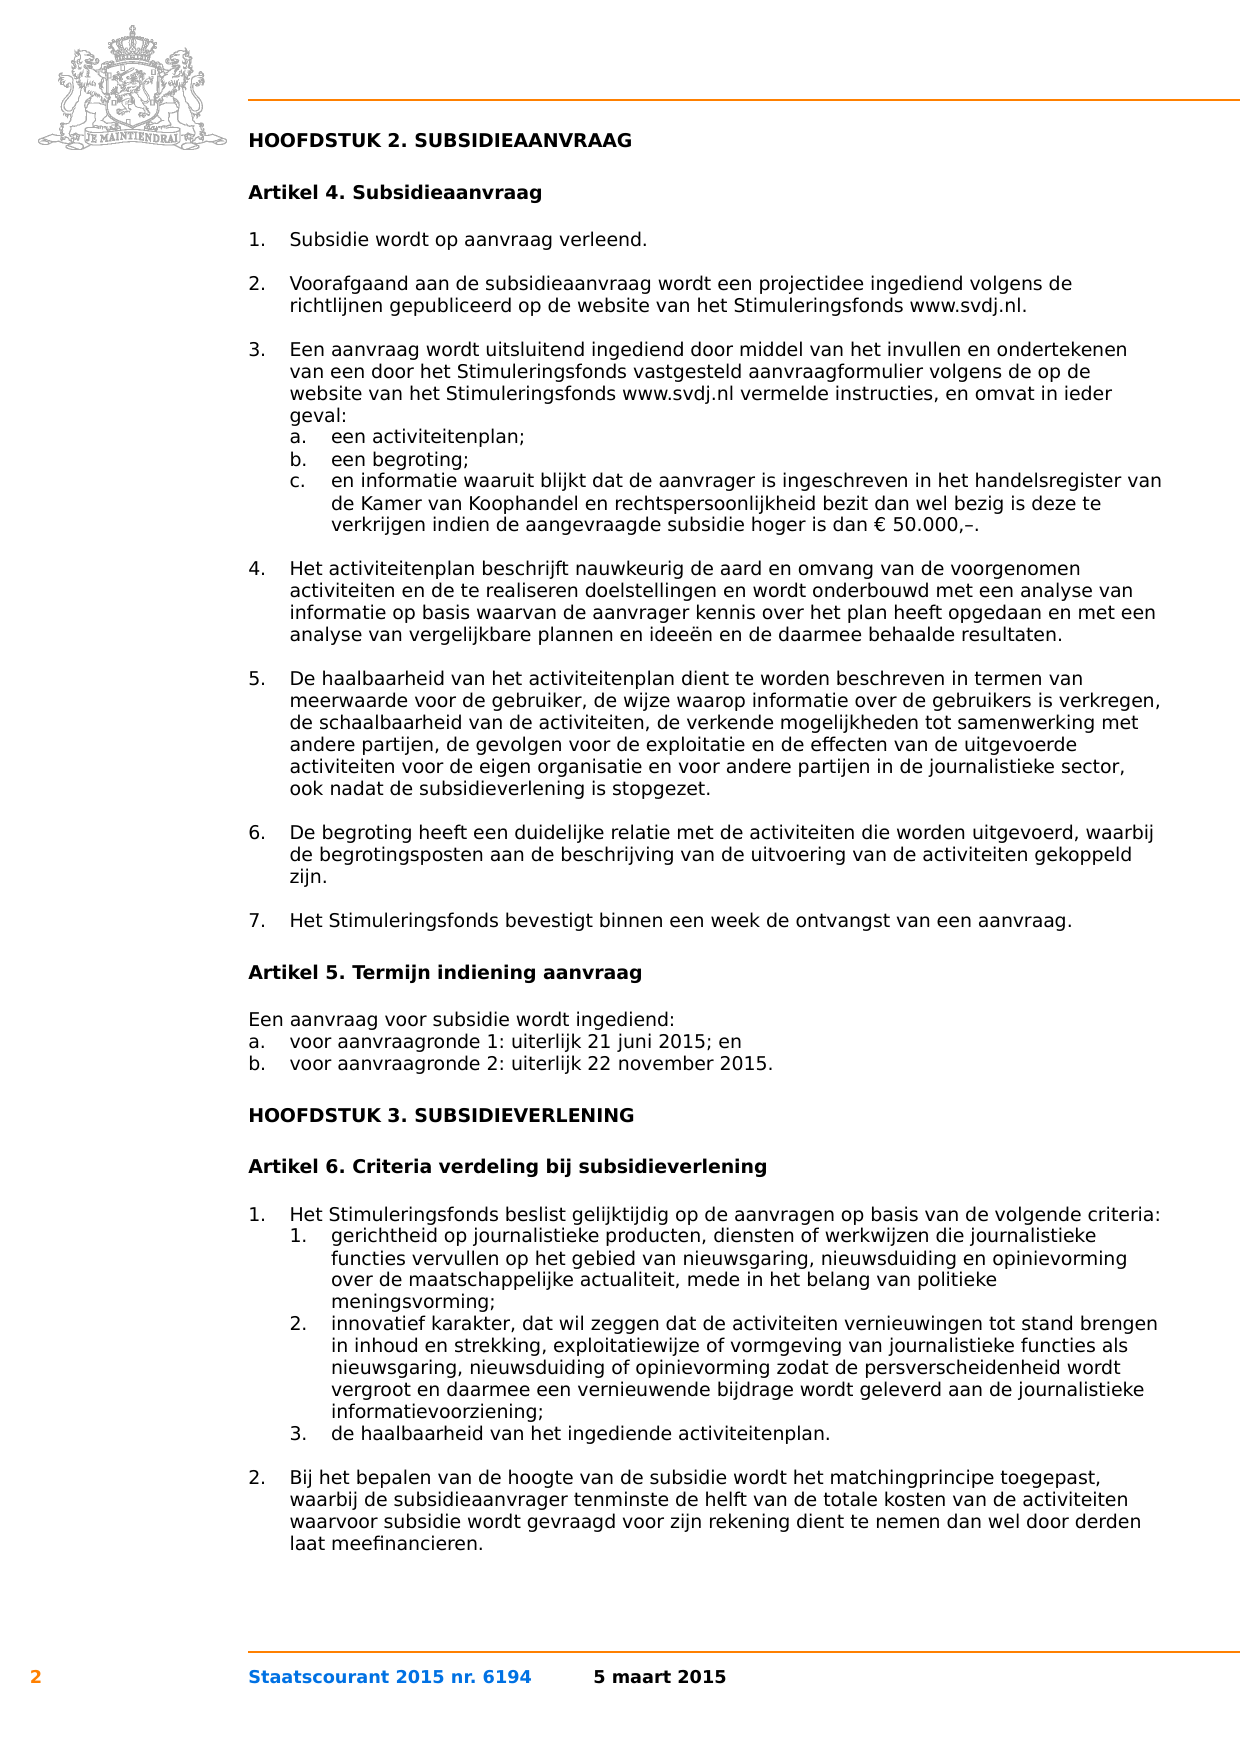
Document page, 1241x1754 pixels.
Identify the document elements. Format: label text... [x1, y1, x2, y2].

text 3. Een aanvraag wordt uitsluitend ingediend door middel van het invullen en ondertekenen van een door het Stimuleringsfonds vastgesteld aanvraagformulier volgens de op de website van het Stimuleringsfonds www.svdj.nl vermelde instructies, en omvat in ieder geval: [248, 338, 1163, 426]
text 2. Voorafgaand aan de subsidieaanvraag wordt een projectidee ingediend volgens de richtlijnen gepubliceerd op de website van het Stimuleringsfonds www.svdj.nl. [248, 273, 1163, 317]
text a. een activiteitenplan; [289, 426, 1163, 448]
subtitle Artikel 6. Criteria verdeling bij subsidieverlening [248, 1156, 1163, 1178]
text a. voor aanvraagronde 1: uiterlijk 21 juni 2015; en [248, 1031, 1163, 1052]
subtitle HOOFDSTUK 3. SUBSIDIEVERLENING [248, 1104, 1163, 1126]
subtitle Artikel 5. Termijn indiening aanvraag [248, 962, 1163, 983]
text 5. De haalbaarheid van het activiteitenplan dient te worden beschreven in termen van meerwaarde voor de gebruiker, de wijze waarop informatie over de gebruikers is verkregen, de schaalbaarheid van de activiteiten, de verkende mogelijkheden tot samenwerking met andere partijen, de gevolgen voor de exploitatie en de effecten van de uitgevoerde activiteiten voor de eigen organisatie en voor andere partijen in de journalistieke sector, ook nadat de subsidieverlening is stopgezet. [248, 668, 1163, 800]
text b. een begroting; [289, 448, 1163, 470]
text Een aanvraag voor subsidie wordt ingediend: [248, 1008, 1163, 1031]
text 6. De begroting heeft een duidelijke relatie met de activiteiten die worden uitgevoerd, waarbij de begrotingsposten aan de beschrijving van de uitvoering van de activiteiten gekoppeld zijn. [248, 822, 1163, 888]
subtitle Artikel 4. Subsidieaanvraag [248, 182, 1163, 204]
text 2. innovatief karakter, dat wil zeggen dat de activiteiten vernieuwingen tot stand brengen in inhoud en strekking, exploitatiewijze of vormgeving van journalistieke functies als nieuwsgaring, nieuwsduiding of opinievorming zodat de persverscheidenheid wordt vergroot en daarmee een vernieuwende bijdrage wordt geleverd aan de journalistieke informatievoorziening; [289, 1313, 1163, 1423]
text c. en informatie waaruit blijkt dat de aanvrager is ingeschreven in het handelsregister van de Kamer van Koophandel en rechtspersoonlijkheid bezit dan wel bezig is deze te verkrijgen indien de aangevraagde subsidie hoger is dan € 50.000,–. [289, 470, 1163, 536]
text 7. Het Stimuleringsfonds bevestigt binnen een week de ontvangst van een aanvraag. [248, 909, 1163, 932]
subtitle HOOFDSTUK 2. SUBSIDIEAANVRAAG [248, 130, 1163, 152]
text 1. Het Stimuleringsfonds beslist gelijktijdig op de aanvragen op basis van de volgende criteria: [248, 1203, 1163, 1225]
text 1. gerichtheid op journalistieke producten, diensten of werkwijzen die journalistieke functies vervullen op het gebied van nieuwsgaring, nieuwsduiding en opinievorming over de maatschappelijke actualiteit, mede in het belang van politieke meningsvorming; [289, 1225, 1163, 1313]
text b. voor aanvraagronde 2: uiterlijk 22 november 2015. [248, 1052, 1163, 1074]
text 3. de haalbaarheid van het ingediende activiteitenplan. [289, 1423, 1163, 1445]
text 1. Subsidie wordt op aanvraag verleend. [248, 229, 1163, 251]
picture [38, 25, 227, 150]
text 4. Het activiteitenplan beschrijft nauwkeurig de aard en omvang van de voorgenomen activiteiten en de te realiseren doelstellingen en wordt onderbouwd met een analyse van informatie op basis waarvan de aanvrager kennis over het plan heeft opgedaan en met een analyse van vergelijkbare plannen en ideeën en de daarmee behaalde resultaten. [248, 558, 1163, 646]
text 2. Bij het bepalen van de hoogte van de subsidie wordt het matchingprincipe toegepast, waarbij de subsidieaanvrager tenminste de helft van de totale kosten van de activiteiten waarvoor subsidie wordt gevraagd voor zijn rekening dient te nemen dan wel door derden laat meefinancieren. [248, 1467, 1163, 1555]
